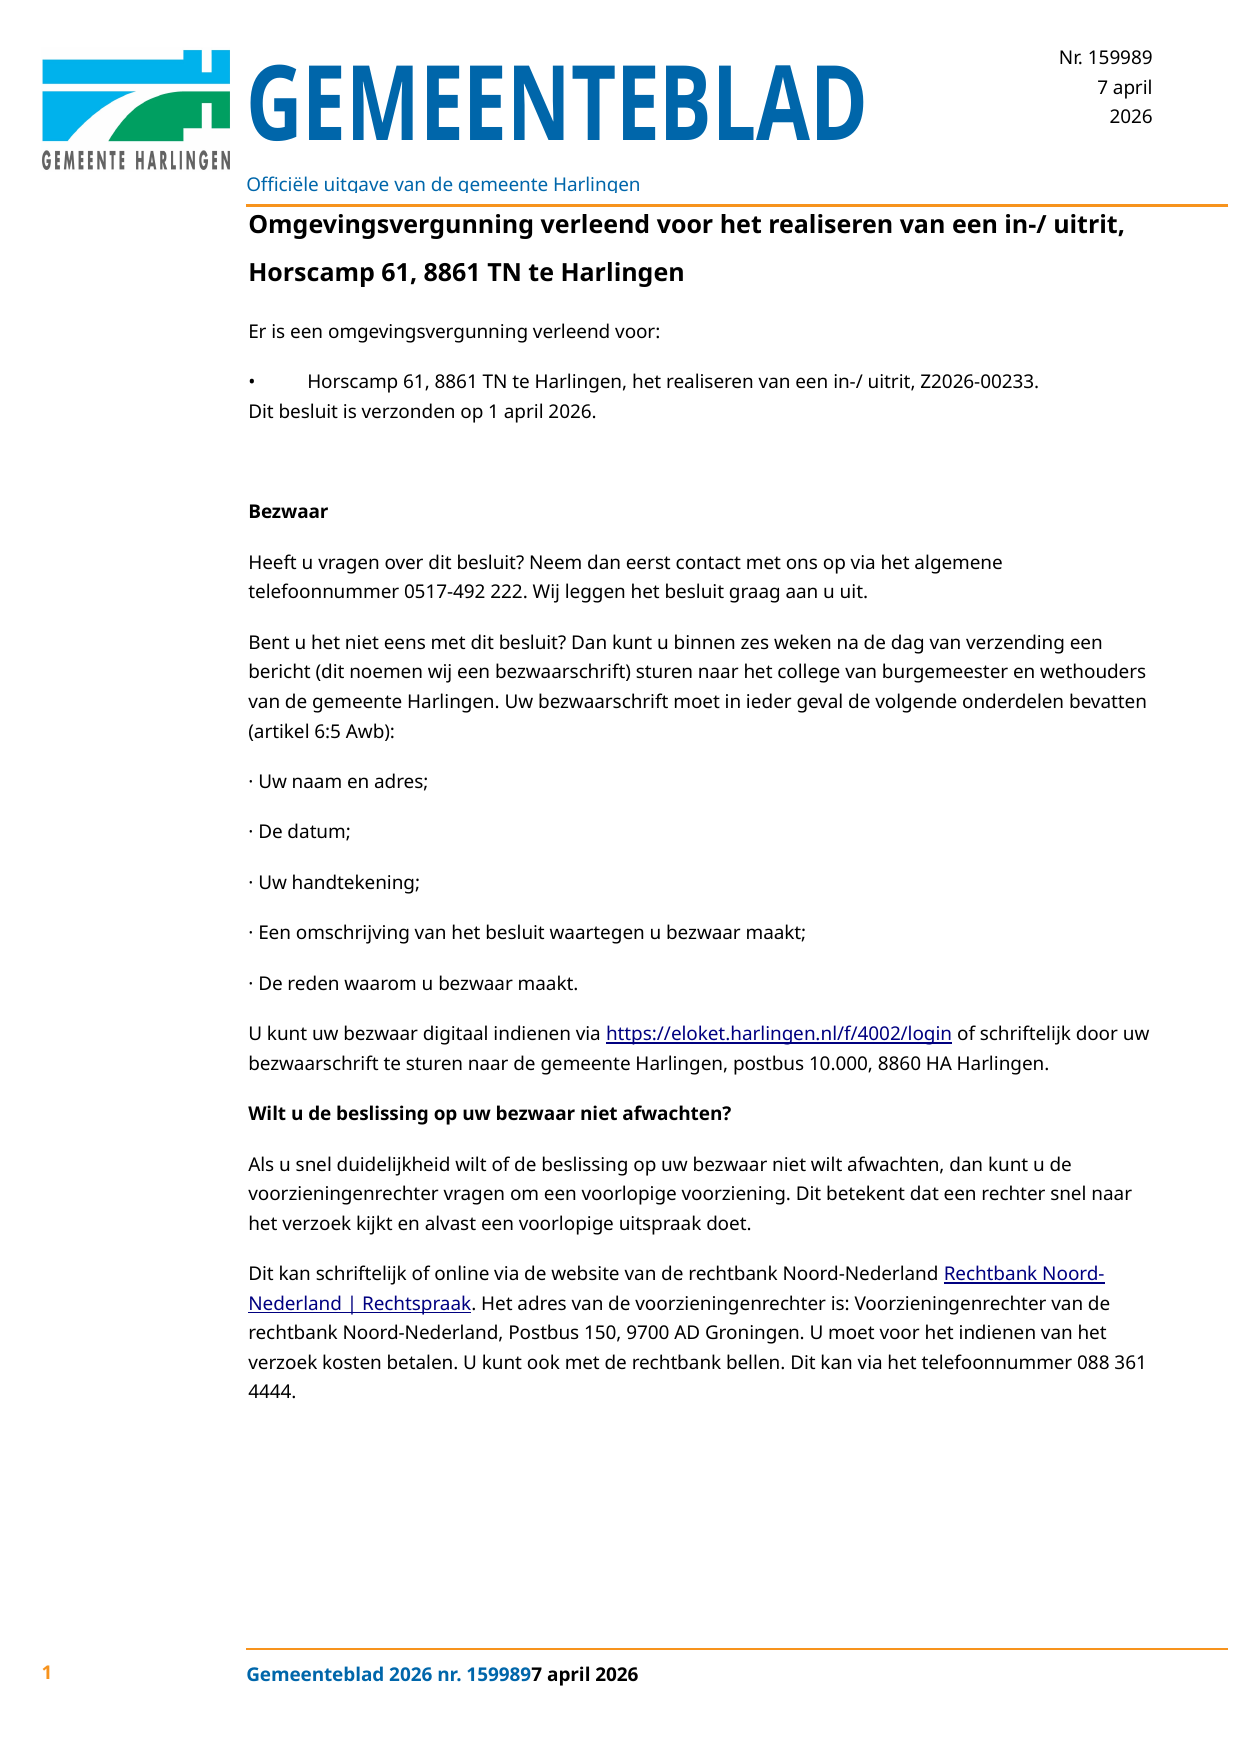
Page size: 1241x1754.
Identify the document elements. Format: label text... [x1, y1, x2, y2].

text Bent u het niet eens met dit besluit? Dan kunt u binnen zes weken na de dag van verzending een bericht (dit noemen wij een bezwaarschrift) sturen naar het college van burgemeester en wethouders van de gemeente Harlingen. Uw bezwaarschrift moet in ieder geval de volgende onderdelen bevatten (artikel 6:5 Awb): [248, 629, 1152, 744]
text Dit besluit is verzonden op 1 april 2026. [248, 398, 1152, 424]
text Wilt u de beslissing op uw bezwaar niet afwachten? [248, 1100, 1152, 1126]
text Er is een omgevingsvergunning verleend voor: [248, 318, 1152, 344]
text · Uw naam en adres; [248, 768, 1152, 794]
text · De datum; [248, 819, 1152, 844]
text · De reden waarom u bezwaar maakt. [248, 970, 1152, 996]
picture [41, 47, 231, 172]
text Als u snel duidelijkheid wilt of de beslissing op uw bezwaar niet wilt afwachten, dan kunt u de voorzieningenrechter vragen om een voorlopige voorziening. Dit betekent dat een rechter snel naar het verzoek kijkt en alvast een voorlopige uitspraak doet. [248, 1151, 1152, 1236]
text Heeft u vragen over dit besluit? Neem dan eerst contact met ons op via het algemene telefoonnummer 0517-492 222. Wij leggen het besluit graag aan u uit. [248, 549, 1152, 604]
list Horscamp 61, 8861 TN te Harlingen, het realiseren van een in-/ uitrit, Z2026-00233. [248, 368, 1152, 394]
text · Uw handtekening; [248, 869, 1152, 895]
text Dit kan schriftelijk of online via de website van de rechtbank Noord-Nederland Rechtbank Noord-Nederland | Rechtspraak. Het adres van de voorzieningenrechter is: Voorzieningenrechter van de rechtbank Noord-Nederland, Postbus 150, 9700 AD Groningen. U moet voor het indienen van het verzoek kosten betalen. U kunt ook met de rechtbank bellen. Dit kan via het telefoonnummer 088 361 4444. [248, 1260, 1152, 1404]
text · Een omschrijving van het besluit waartegen u bezwaar maakt; [248, 919, 1152, 945]
text Omgevingsvergunning verleend voor het realiseren van een in-/ uitrit, Horscamp 61, 8861 TN te Harlingen [248, 207, 1152, 288]
text U kunt uw bezwaar digitaal indienen via https://eloket.harlingen.nl/f/4002/login of schriftelijk door uw bezwaarschrift te sturen naar de gemeente Harlingen, postbus 10.000, 8860 HA Harlingen. [248, 1020, 1152, 1076]
text Bezwaar [248, 499, 1152, 524]
